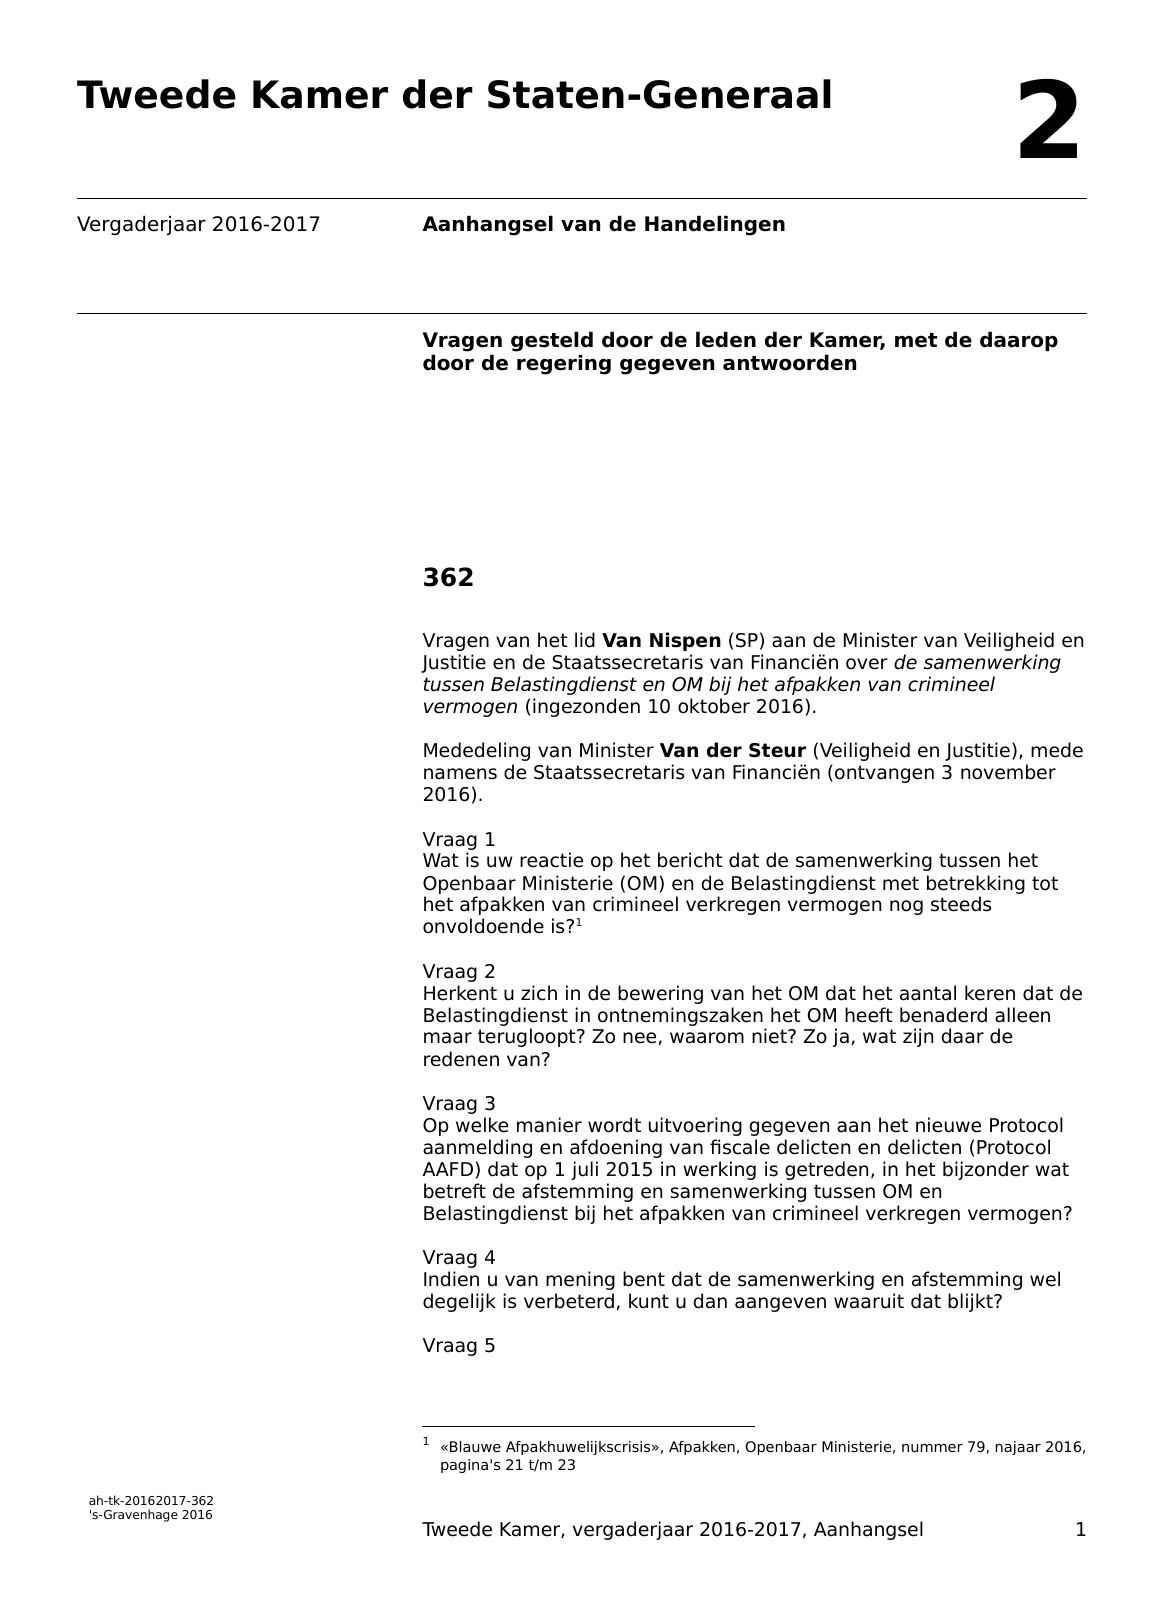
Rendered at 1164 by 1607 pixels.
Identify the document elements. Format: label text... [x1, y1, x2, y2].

text Wat is uw reactie op het bericht dat de samenwerking tussen het Openbaar Ministerie (OM) en de Belastingdienst met betrekking tot het afpakken van crimineel verkregen vermogen nog steeds onvoldoende is? [422, 850, 1087, 938]
table_header Tweede Kamer der Staten-Generaal [77, 59, 886, 198]
table_cell Vergaderjaar 2016-2017 [77, 199, 422, 313]
text Mededeling van Minister Van der Steur (Veiligheid en Justitie), mede namens de Staatssecretaris van Financiën (ontvangen 3 november 2016). [422, 740, 1087, 806]
table_cell Vragen gesteld door de leden der Kamer, met de daarop door de regering gegeven antwoorden [422, 314, 1087, 375]
text Vraag 1 [422, 828, 1087, 850]
text 's-Gravenhage 2016 [88, 1508, 323, 1522]
table_header 2 [886, 59, 1087, 198]
table_cell [77, 314, 422, 375]
text Vraag 5 [422, 1335, 1087, 1357]
text ah-tk-20162017-362 [88, 1494, 323, 1508]
text «Blauwe Afpakhuwelijkscrisis», Afpakken, Openbaar Ministerie, nummer 79, najaar 2016, pagina's 21 t/m 23 [422, 1435, 1087, 1474]
text Indien u van mening bent dat de samenwerking en afstemming wel degelijk is verbeterd, kunt u dan aangeven waaruit dat blijkt? [422, 1269, 1087, 1313]
text Vragen van het lid Van Nispen (SP) aan de Minister van Veiligheid en Justitie en de Staatssecretaris van Financiën over de samenwerking tussen Belastingdienst en OM bij het afpakken van crimineel vermogen (ingezonden 10 oktober 2016). [422, 630, 1087, 718]
text Vraag 2 [422, 961, 1087, 982]
text Op welke manier wordt uitvoering gegeven aan het nieuwe Protocol aanmelding en afdoening van fiscale delicten en delicten (Protocol AAFD) dat op 1 juli 2015 in werking is getreden, in het bijzonder wat betreft de afstemming en samenwerking tussen OM en Belastingdienst bij het afpakken van crimineel verkregen vermogen? [422, 1114, 1087, 1224]
table_cell Aanhangsel van de Handelingen [422, 199, 1087, 313]
text Vraag 3 [422, 1093, 1087, 1114]
text Herkent u zich in de bewering van het OM dat het aantal keren dat de Belastingdienst in ontnemingszaken het OM heeft benaderd alleen maar terugloopt? Zo nee, waarom niet? Zo ja, wat zijn daar de redenen van? [422, 982, 1087, 1070]
text Vraag 4 [422, 1247, 1087, 1269]
text 362 [422, 563, 1087, 592]
